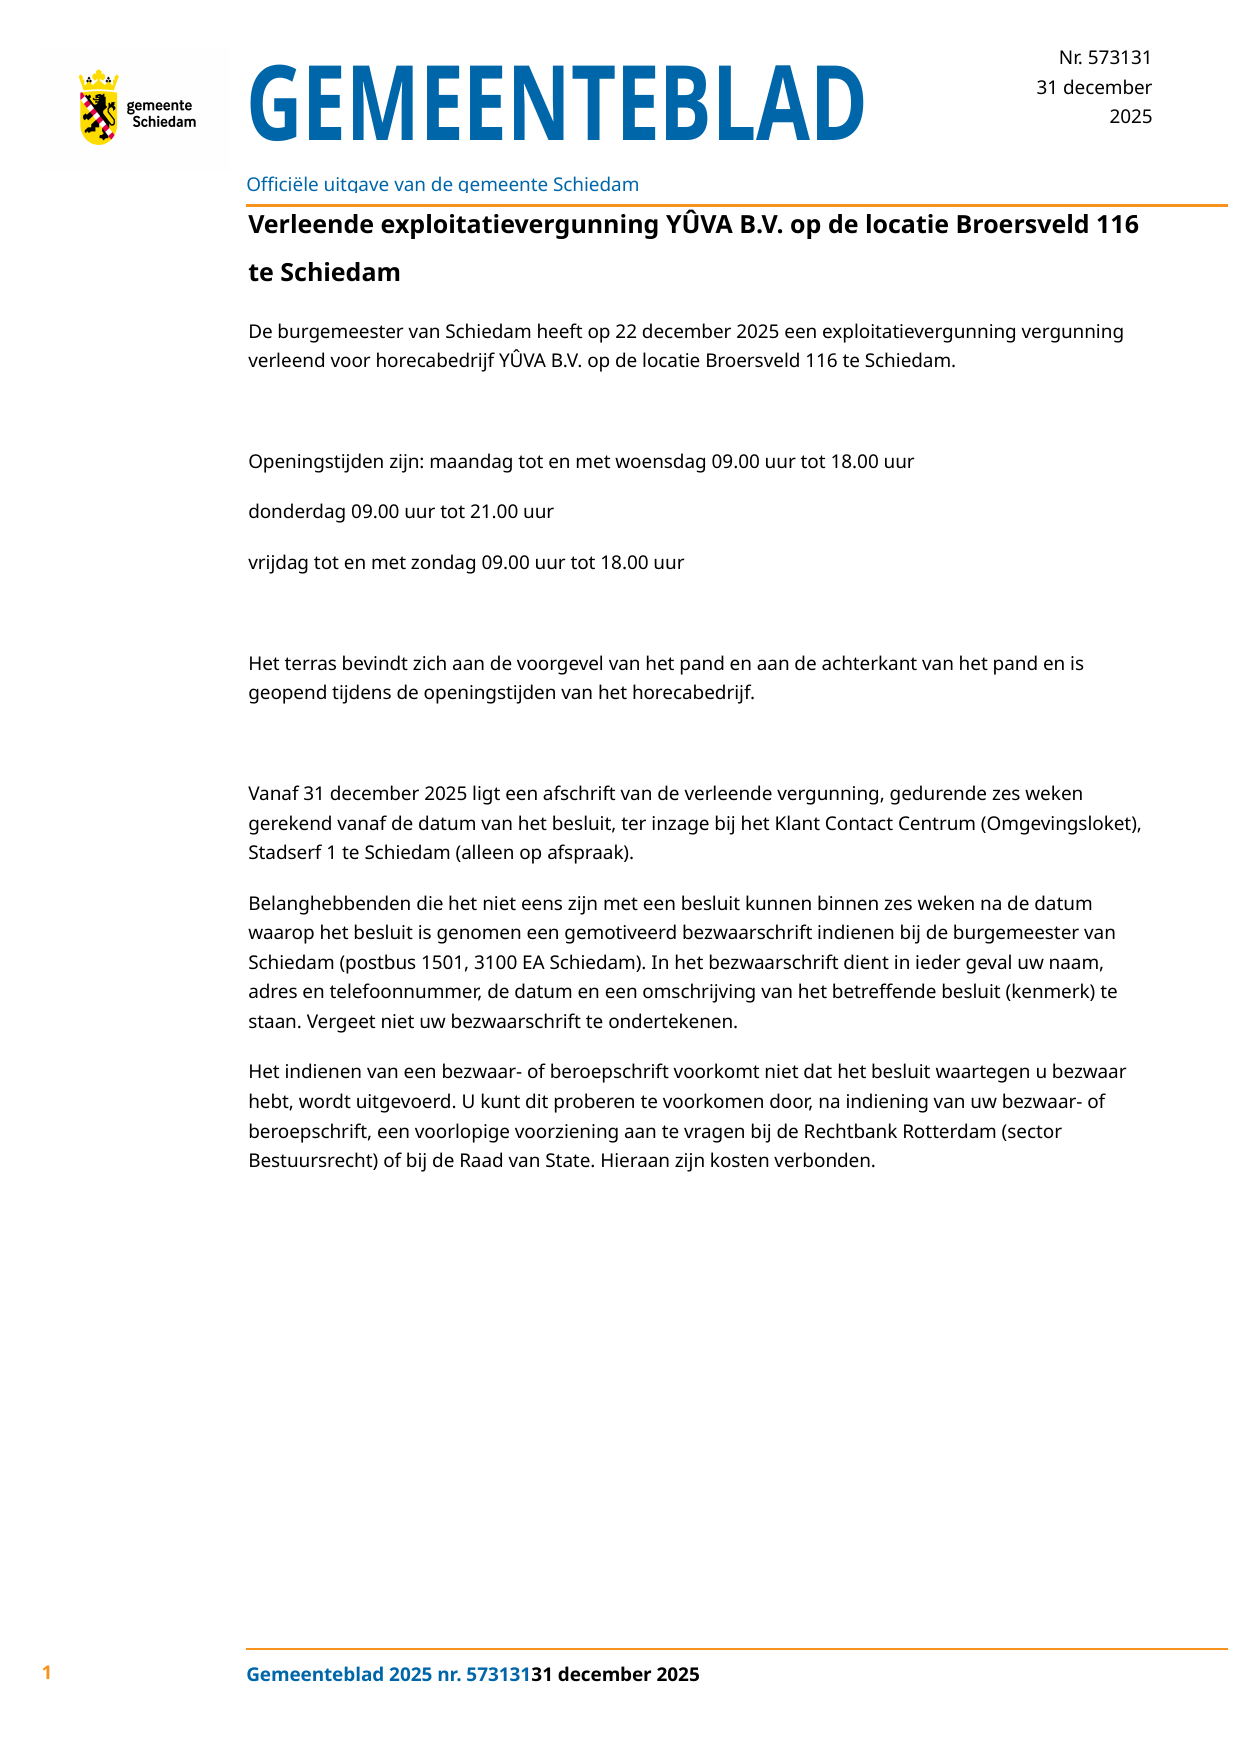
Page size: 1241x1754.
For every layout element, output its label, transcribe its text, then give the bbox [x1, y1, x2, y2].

text Belanghebbenden die het niet eens zijn met een besluit kunnen binnen zes weken na de datum waarop het besluit is genomen een gemotiveerd bezwaarschrift indienen bij de burgemeester van Schiedam (postbus 1501, 3100 EA Schiedam). In het bezwaarschrift dient in ieder geval uw naam, adres en telefoonnummer, de datum en een omschrijving van het betreffende besluit (kenmerk) te staan. Vergeet niet uw bezwaarschrift te ondertekenen. [248, 890, 1152, 1034]
text donderdag 09.00 uur tot 21.00 uur [248, 499, 1152, 524]
text Verleende exploitatievergunning YÛVA B.V. op de locatie Broersveld 116 te Schiedam [248, 207, 1152, 288]
text De burgemeester van Schiedam heeft op 22 december 2025 een exploitatievergunning vergunning verleend voor horecabedrijf YÛVA B.V. op de locatie Broersveld 116 te Schiedam. [248, 318, 1152, 373]
text Vanaf 31 december 2025 ligt een afschrift van de verleende vergunning, gedurende zes weken gerekend vanaf de datum van het besluit, ter inzage bij het Klant Contact Centrum (Omgevingsloket), Stadserf 1 te Schiedam (alleen op afspraak). [248, 780, 1152, 865]
text Het indienen van een bezwaar- of beroepschrift voorkomt niet dat het besluit waartegen u bezwaar hebt, wordt uitgevoerd. U kunt dit proberen te voorkomen door, na indiening van uw bezwaar- of beroepschrift, een voorlopige voorziening aan te vragen bij de Rechtbank Rotterdam (sector Bestuursrecht) of bij de Raad van State. Hieraan zijn kosten verbonden. [248, 1059, 1152, 1173]
picture [41, 47, 231, 172]
text Openingstijden zijn: maandag tot en met woensdag 09.00 uur tot 18.00 uur [248, 448, 1152, 474]
text Het terras bevindt zich aan de voorgevel van het pand en aan de achterkant van het pand en is geopend tijdens de openingstijden van het horecabedrijf. [248, 650, 1152, 705]
text vrijdag tot en met zondag 09.00 uur tot 18.00 uur [248, 549, 1152, 575]
